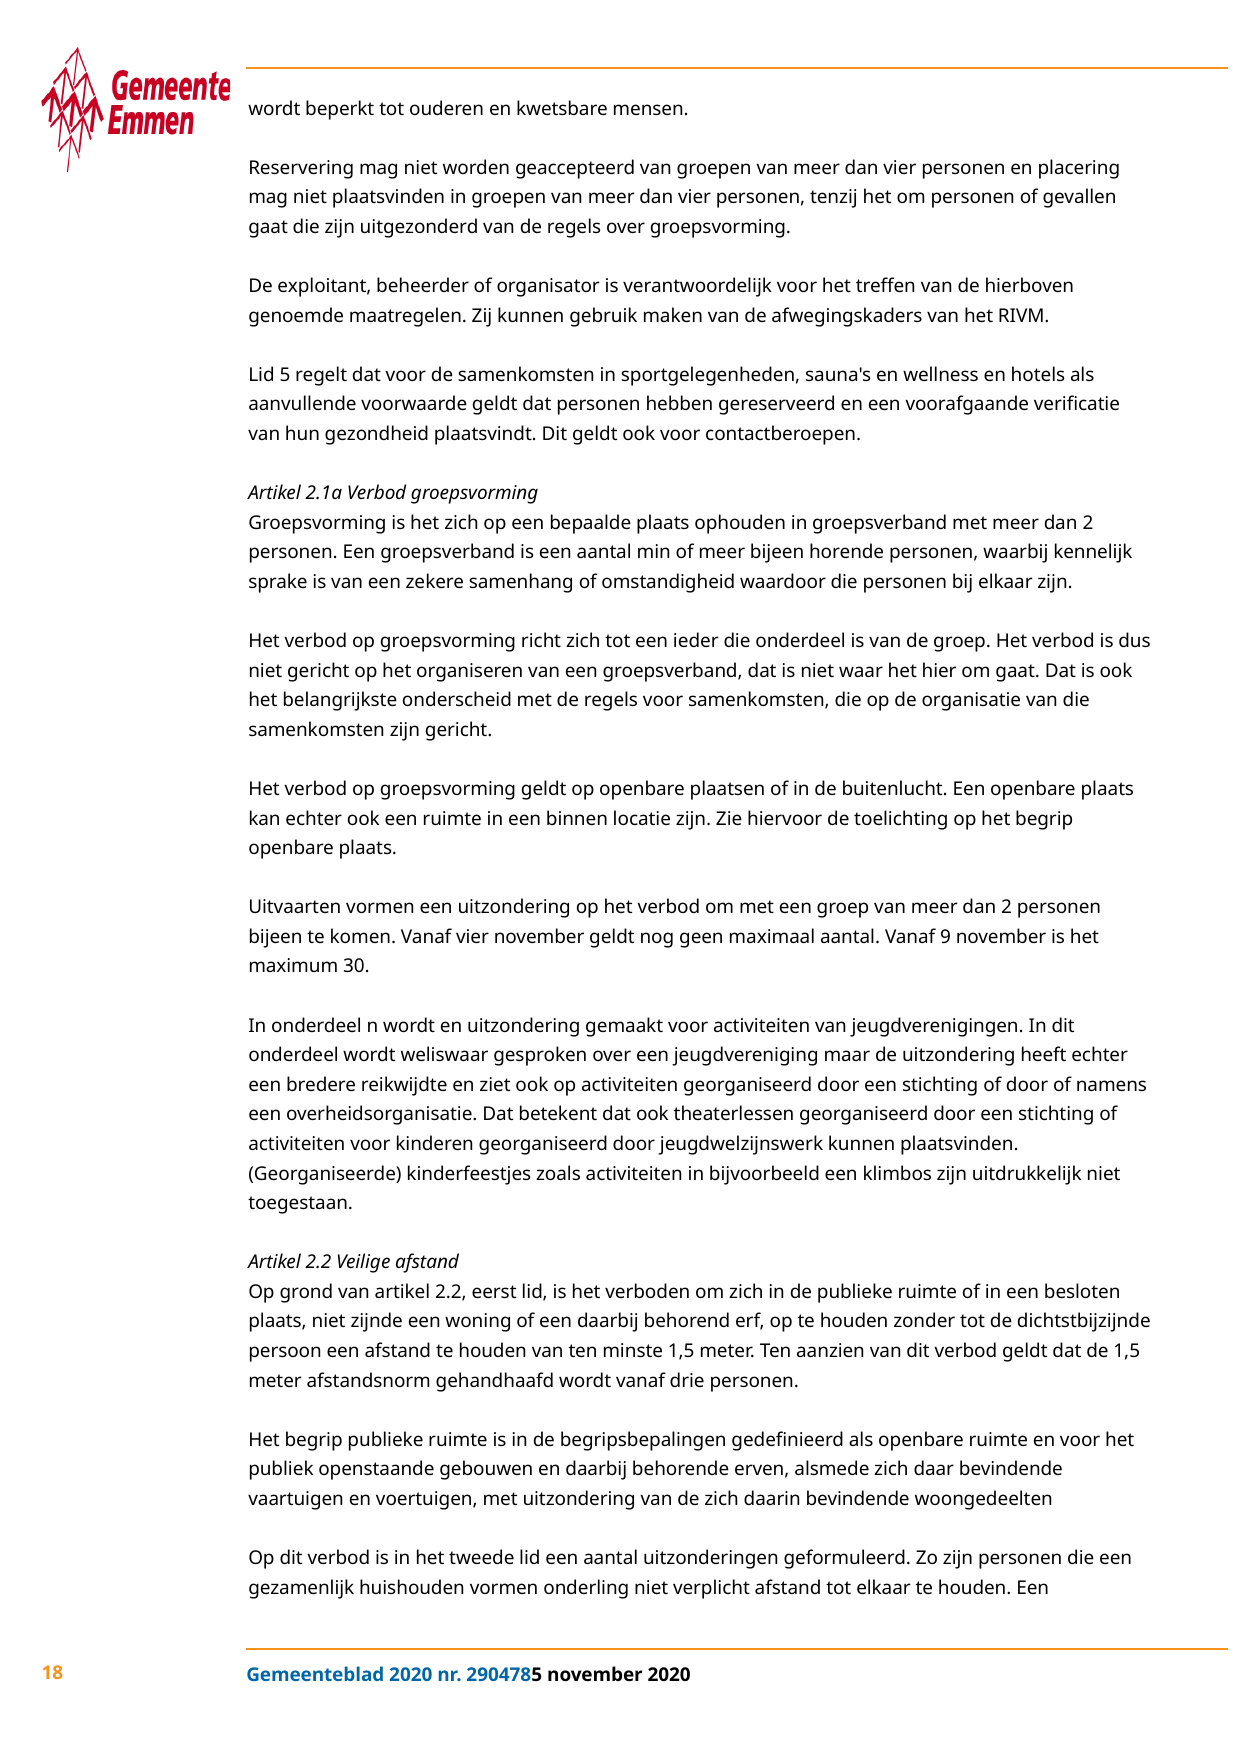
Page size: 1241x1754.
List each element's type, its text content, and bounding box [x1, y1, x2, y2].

text Het begrip publieke ruimte is in de begripsbepalingen gedefinieerd als openbare ruimte en voor het publiek openstaande gebouwen en daarbij behorende erven, alsmede zich daar bevindende vaartuigen en voertuigen, met uitzondering van de zich daarin bevindende woongedeelten [248, 1426, 1152, 1511]
text Op dit verbod is in het tweede lid een aantal uitzonderingen geformuleerd. Zo zijn personen die een gezamenlijk huishouden vormen onderling niet verplicht afstand tot elkaar te houden. Een [248, 1544, 1152, 1600]
text In onderdeel n wordt en uitzondering gemaakt voor activiteiten van jeugdverenigingen. In dit onderdeel wordt weliswaar gesproken over een jeugdvereniging maar de uitzondering heeft echter een bredere reikwijdte en ziet ook op activiteiten georganiseerd door een stichting of door of namens een overheidsorganisatie. Dat betekent dat ook theaterlessen georganiseerd door een stichting of activiteiten voor kinderen georganiseerd door jeugdwelzijnswerk kunnen plaatsvinden. (Georganiseerde) kinderfeestjes zoals activiteiten in bijvoorbeeld een klimbos zijn uitdrukkelijk niet toegestaan. [248, 1012, 1152, 1215]
text De exploitant, beheerder of organisator is verantwoordelijk voor het treffen van de hierboven genoemde maatregelen. Zij kunnen gebruik maken van de afwegingskaders van het RIVM. [248, 272, 1152, 328]
text Artikel 2.1a Verbod groepsvorming [248, 479, 1152, 505]
text Uitvaarten vormen een uitzondering op het verbod om met een groep van meer dan 2 personen bijeen te komen. Vanaf vier november geldt nog geen maximaal aantal. Vanaf 9 november is het maximum 30. [248, 893, 1152, 978]
text Het verbod op groepsvorming geldt op openbare plaatsen of in de buitenlucht. Een openbare plaats kan echter ook een ruimte in een binnen locatie zijn. Zie hiervoor de toelichting op het begrip openbare plaats. [248, 775, 1152, 860]
text Groepsvorming is het zich op een bepaalde plaats ophouden in groepsverband met meer dan 2 personen. Een groepsverband is een aantal min of meer bijeen horende personen, waarbij kennelijk sprake is van een zekere samenhang of omstandigheid waardoor die personen bij elkaar zijn. [248, 509, 1152, 594]
text Op grond van artikel 2.2, eerst lid, is het verboden om zich in de publieke ruimte of in een besloten plaats, niet zijnde een woning of een daarbij behorend erf, op te houden zonder tot de dichtstbijzijnde persoon een afstand te houden van ten minste 1,5 meter. Ten aanzien van dit verbod geldt dat de 1,5 meter afstandsnorm gehandhaafd wordt vanaf drie personen. [248, 1278, 1152, 1393]
text Reservering mag niet worden geaccepteerd van groepen van meer dan vier personen en placering mag niet plaatsvinden in groepen van meer dan vier personen, tenzij het om personen of gevallen gaat die zijn uitgezonderd van de regels over groepsvorming. [248, 154, 1152, 239]
text Het verbod op groepsvorming richt zich tot een ieder die onderdeel is van de groep. Het verbod is dus niet gericht op het organiseren van een groepsverband, dat is niet waar het hier om gaat. Dat is ook het belangrijkste onderscheid met de regels voor samenkomsten, die op de organisatie van die samenkomsten zijn gericht. [248, 627, 1152, 742]
text wordt beperkt tot ouderen en kwetsbare mensen. [248, 95, 1152, 121]
text Lid 5 regelt dat voor de samenkomsten in sportgelegenheden, sauna's en wellness en hotels als aanvullende voorwaarde geldt dat personen hebben gereserveerd en een voorafgaande verificatie van hun gezondheid plaatsvindt. Dit geldt ook voor contactberoepen. [248, 361, 1152, 446]
picture [41, 47, 231, 172]
text Artikel 2.2 Veilige afstand [248, 1248, 1152, 1274]
